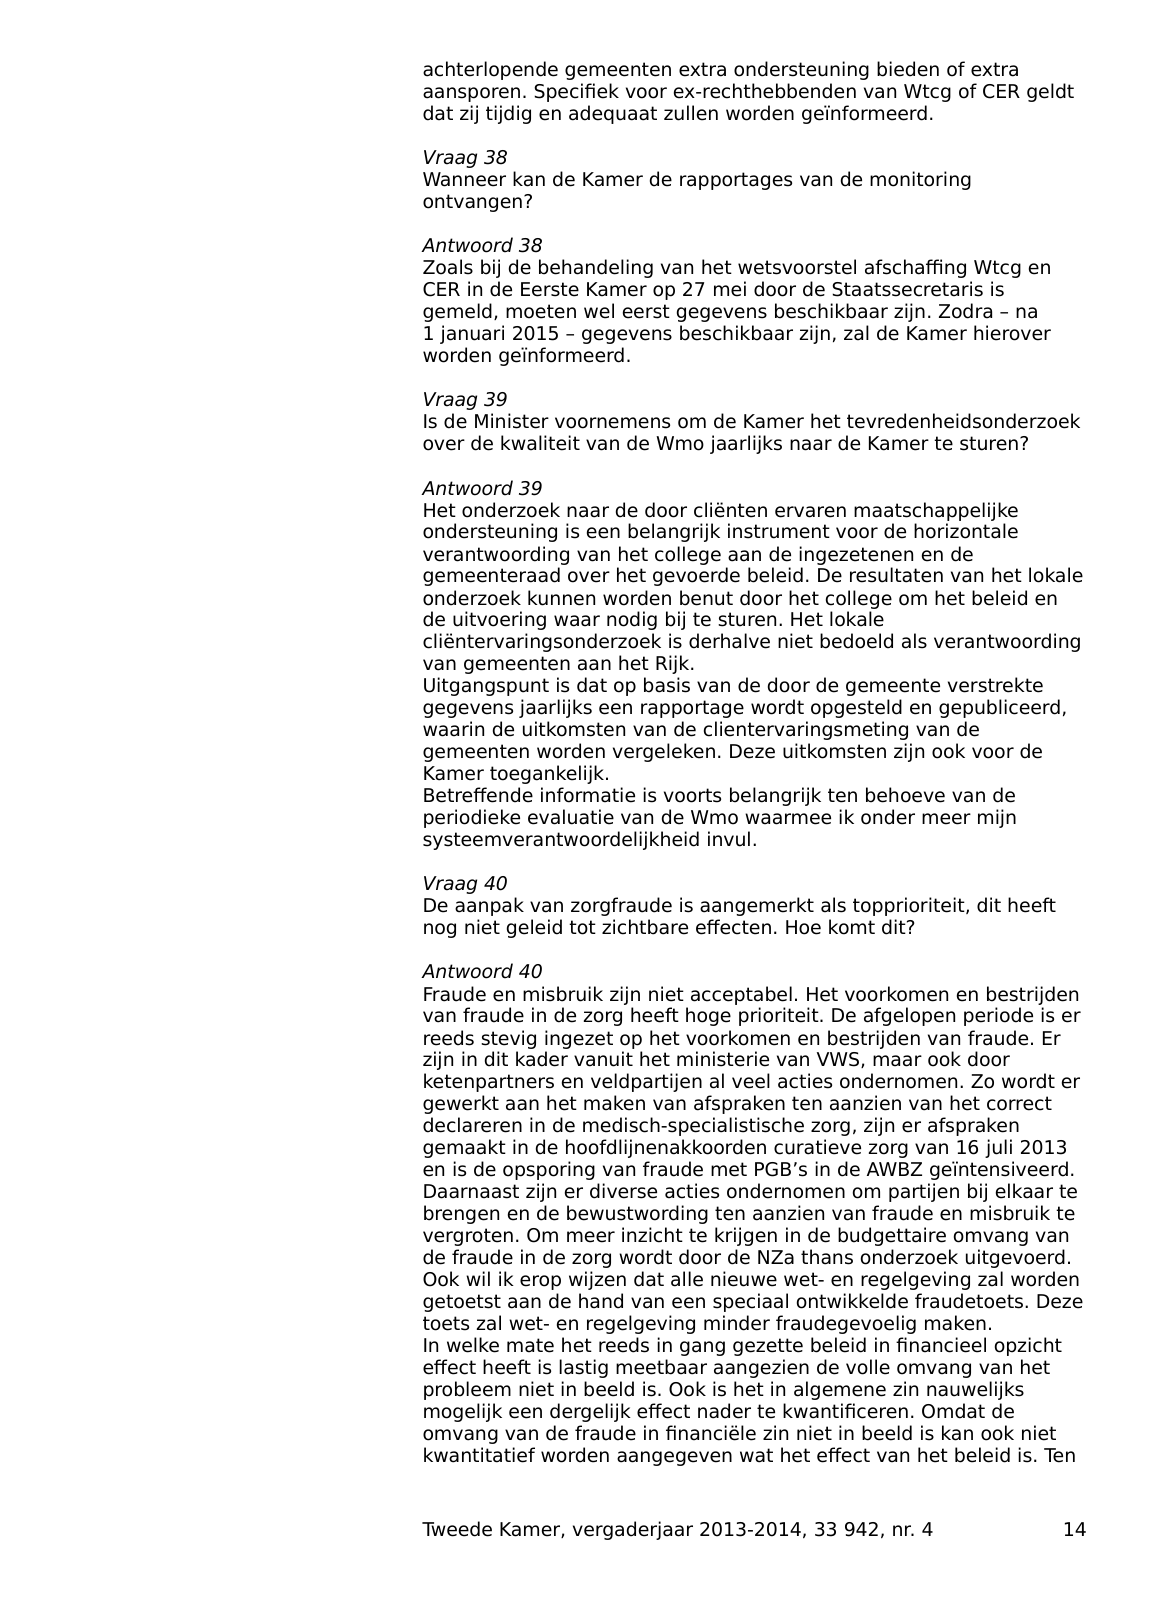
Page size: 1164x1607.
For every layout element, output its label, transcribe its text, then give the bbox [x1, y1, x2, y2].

text Betreffende informatie is voorts belangrijk ten behoeve van de periodieke evaluatie van de Wmo waarmee ik onder meer mijn systeemverantwoordelijkheid invul. [422, 785, 1087, 851]
text achterlopende gemeenten extra ondersteuning bieden of extra aansporen. Specifiek voor ex-rechthebbenden van Wtcg of CER geldt dat zij tijdig en adequaat zullen worden geïnformeerd. [422, 59, 1087, 125]
text Vraag 40 [422, 873, 1087, 895]
text Antwoord 40 [422, 961, 1087, 983]
text In welke mate het reeds in gang gezette beleid in financieel opzicht effect heeft is lastig meetbaar aangezien de volle omvang van het probleem niet in beeld is. Ook is het in algemene zin nauwelijks mogelijk een dergelijk effect nader te kwantificeren. Omdat de omvang van de fraude in financiële zin niet in beeld is kan ook niet kwantitatief worden aangegeven wat het effect van het beleid is. Ten [422, 1335, 1087, 1467]
text Antwoord 38 [422, 235, 1087, 257]
text Is de Minister voornemens om de Kamer het tevredenheidsonderzoek over de kwaliteit van de Wmo jaarlijks naar de Kamer te sturen? [422, 411, 1087, 455]
text Fraude en misbruik zijn niet acceptabel. Het voorkomen en bestrijden van fraude in de zorg heeft hoge prioriteit. De afgelopen periode is er reeds stevig ingezet op het voorkomen en bestrijden van fraude. Er zijn in dit kader vanuit het ministerie van VWS, maar ook door ketenpartners en veldpartijen al veel acties ondernomen. Zo wordt er gewerkt aan het maken van afspraken ten aanzien van het correct declareren in de medisch-specialistische zorg, zijn er afspraken gemaakt in de hoofdlijnenakkoorden curatieve zorg van 16 juli 2013 en is de opsporing van fraude met PGB’s in de AWBZ geïntensiveerd. Daarnaast zijn er diverse acties ondernomen om partijen bij elkaar te brengen en de bewustwording ten aanzien van fraude en misbruik te vergroten. Om meer inzicht te krijgen in de budgettaire omvang van de fraude in de zorg wordt door de NZa thans onderzoek uitgevoerd. Ook wil ik erop wijzen dat alle nieuwe wet- en regelgeving zal worden getoetst aan de hand van een speciaal ontwikkelde fraudetoets. Deze toets zal wet- en regelgeving minder fraudegevoelig maken. [422, 983, 1087, 1335]
text Het onderzoek naar de door cliënten ervaren maatschappelijke ondersteuning is een belangrijk instrument voor de horizontale verantwoording van het college aan de ingezetenen en de gemeenteraad over het gevoerde beleid. De resultaten van het lokale onderzoek kunnen worden benut door het college om het beleid en de uitvoering waar nodig bij te sturen. Het lokale cliëntervaringsonderzoek is derhalve niet bedoeld als verantwoording van gemeenten aan het Rijk. [422, 499, 1087, 675]
text Vraag 38 [422, 147, 1087, 169]
text Antwoord 39 [422, 477, 1087, 499]
text Uitgangspunt is dat op basis van de door de gemeente verstrekte gegevens jaarlijks een rapportage wordt opgesteld en gepubliceerd, waarin de uitkomsten van de clientervaringsmeting van de gemeenten worden vergeleken. Deze uitkomsten zijn ook voor de Kamer toegankelijk. [422, 675, 1087, 785]
text Vraag 39 [422, 389, 1087, 411]
text Wanneer kan de Kamer de rapportages van de monitoring ontvangen? [422, 169, 1087, 213]
text Zoals bij de behandeling van het wetsvoorstel afschaffing Wtcg en CER in de Eerste Kamer op 27 mei door de Staatssecretaris is gemeld, moeten wel eerst gegevens beschikbaar zijn. Zodra – na 1 januari 2015 – gegevens beschikbaar zijn, zal de Kamer hierover worden geïnformeerd. [422, 257, 1087, 367]
text De aanpak van zorgfraude is aangemerkt als topprioriteit, dit heeft nog niet geleid tot zichtbare effecten. Hoe komt dit? [422, 895, 1087, 939]
